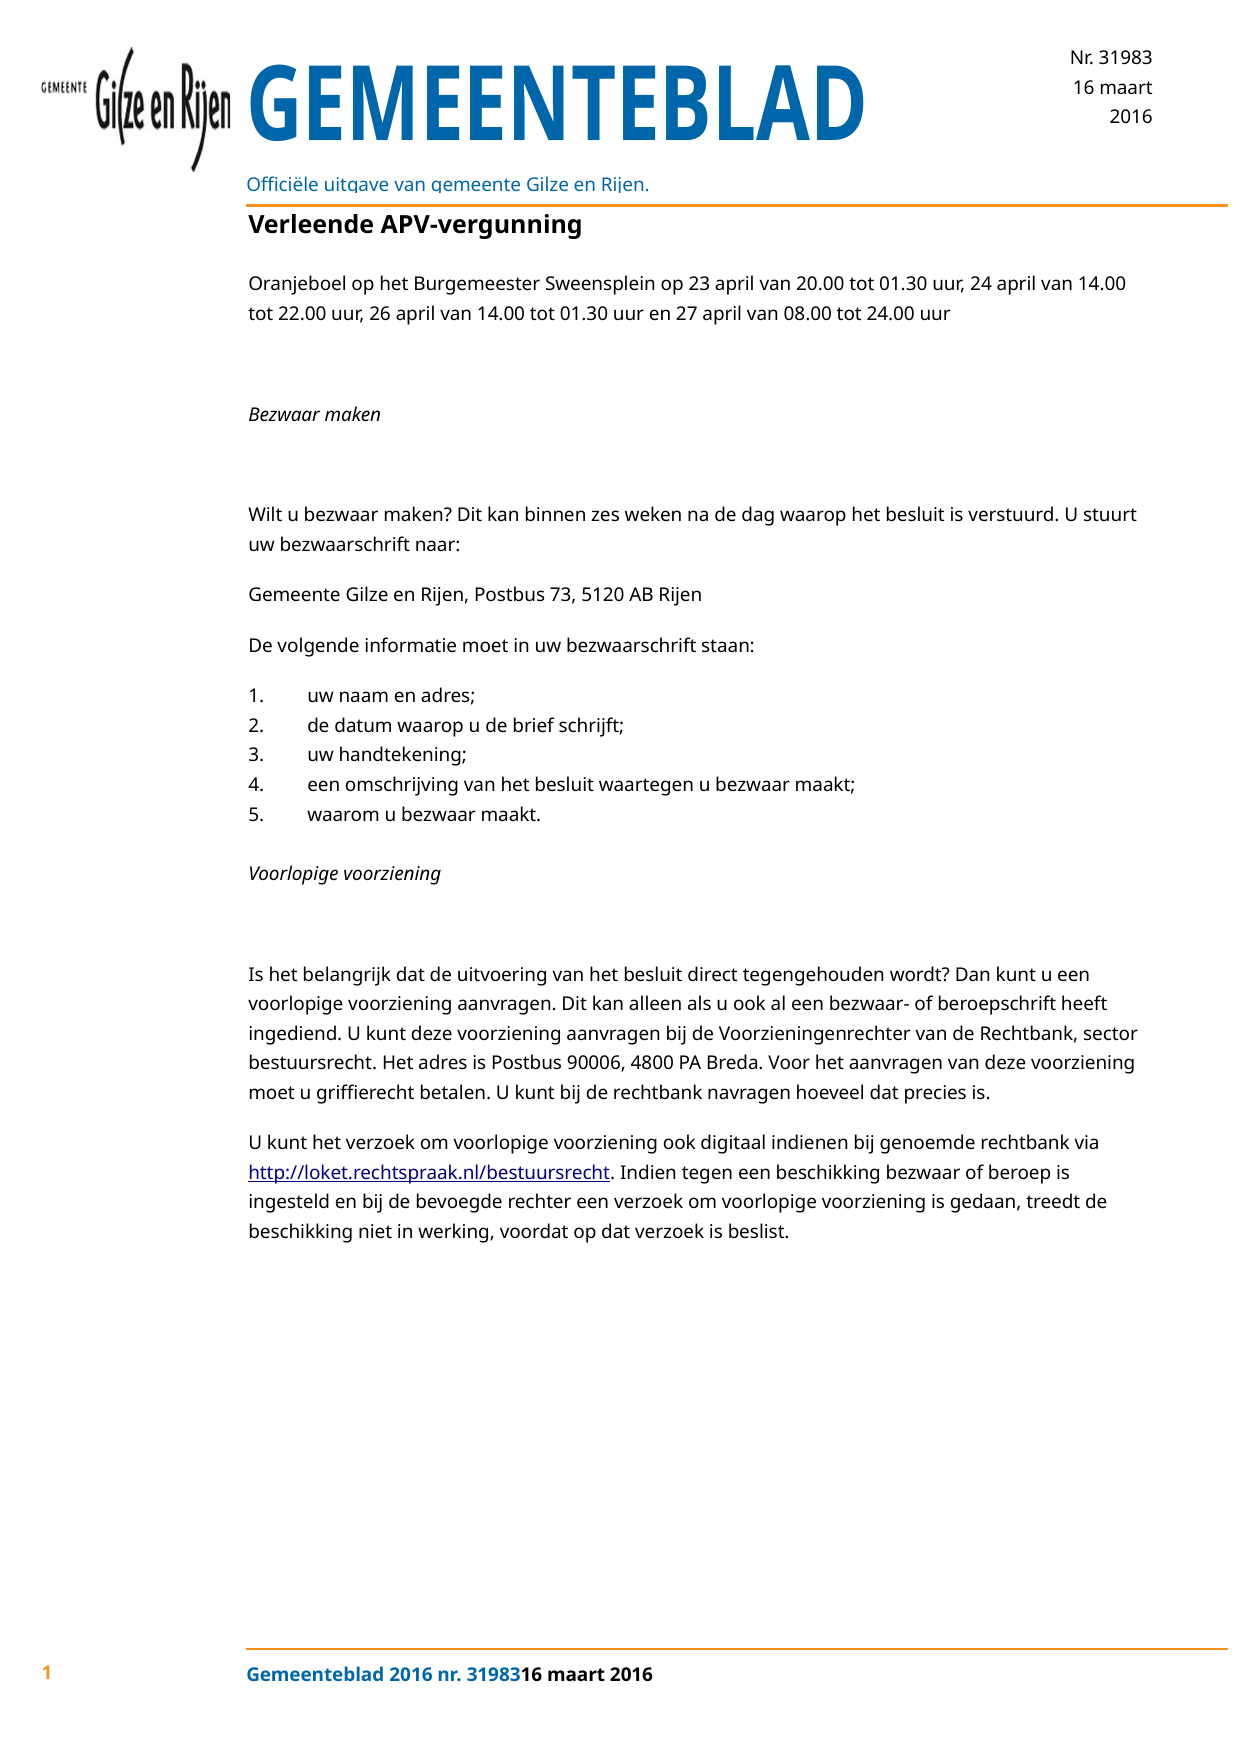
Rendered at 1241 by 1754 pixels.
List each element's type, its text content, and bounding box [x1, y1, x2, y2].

text Verleende APV-vergunning [248, 207, 1152, 241]
list uw naam en adres; [248, 682, 1152, 708]
list uw handtekening; [248, 742, 1152, 767]
text U kunt het verzoek om voorlopige voorziening ook digitaal indienen bij genoemde rechtbank via http://loket.rechtspraak.nl/bestuursrecht. Indien tegen een beschikking bezwaar of beroep is ingesteld en bij de bevoegde rechter een verzoek om voorlopige voorziening is gedaan, treedt de beschikking niet in werking, voordat op dat verzoek is beslist. [248, 1129, 1152, 1244]
text Bezwaar maken [248, 401, 1152, 426]
list de datum waarop u de brief schrijft; [248, 712, 1152, 738]
picture [41, 47, 231, 172]
list een omschrijving van het besluit waartegen u bezwaar maakt; [248, 771, 1152, 797]
text Voorlopige voorziening [248, 860, 1152, 886]
text Is het belangrijk dat de uitvoering van het besluit direct tegengehouden wordt? Dan kunt u een voorlopige voorziening aanvragen. Dit kan alleen als u ook al een bezwaar- of beroepschrift heeft ingediend. U kunt deze voorziening aanvragen bij de Voorzieningenrechter van de Rechtbank, sector bestuursrecht. Het adres is Postbus 90006, 4800 PA Breda. Voor het aanvragen van deze voorziening moet u griffierecht betalen. U kunt bij de rechtbank navragen hoeveel dat precies is. [248, 961, 1152, 1105]
text Wilt u bezwaar maken? Dit kan binnen zes weken na de dag waarop het besluit is verstuurd. U stuurt uw bezwaarschrift naar: [248, 502, 1152, 557]
text De volgende informatie moet in uw bezwaarschrift staan: [248, 632, 1152, 658]
list waarom u bezwaar maakt. [248, 801, 1152, 826]
text Oranjeboel op het Burgemeester Sweensplein op 23 april van 20.00 tot 01.30 uur, 24 april van 14.00 tot 22.00 uur, 26 april van 14.00 tot 01.30 uur en 27 april van 08.00 tot 24.00 uur [248, 270, 1152, 326]
text Gemeente Gilze en Rijen, Postbus 73, 5120 AB Rijen [248, 582, 1152, 607]
